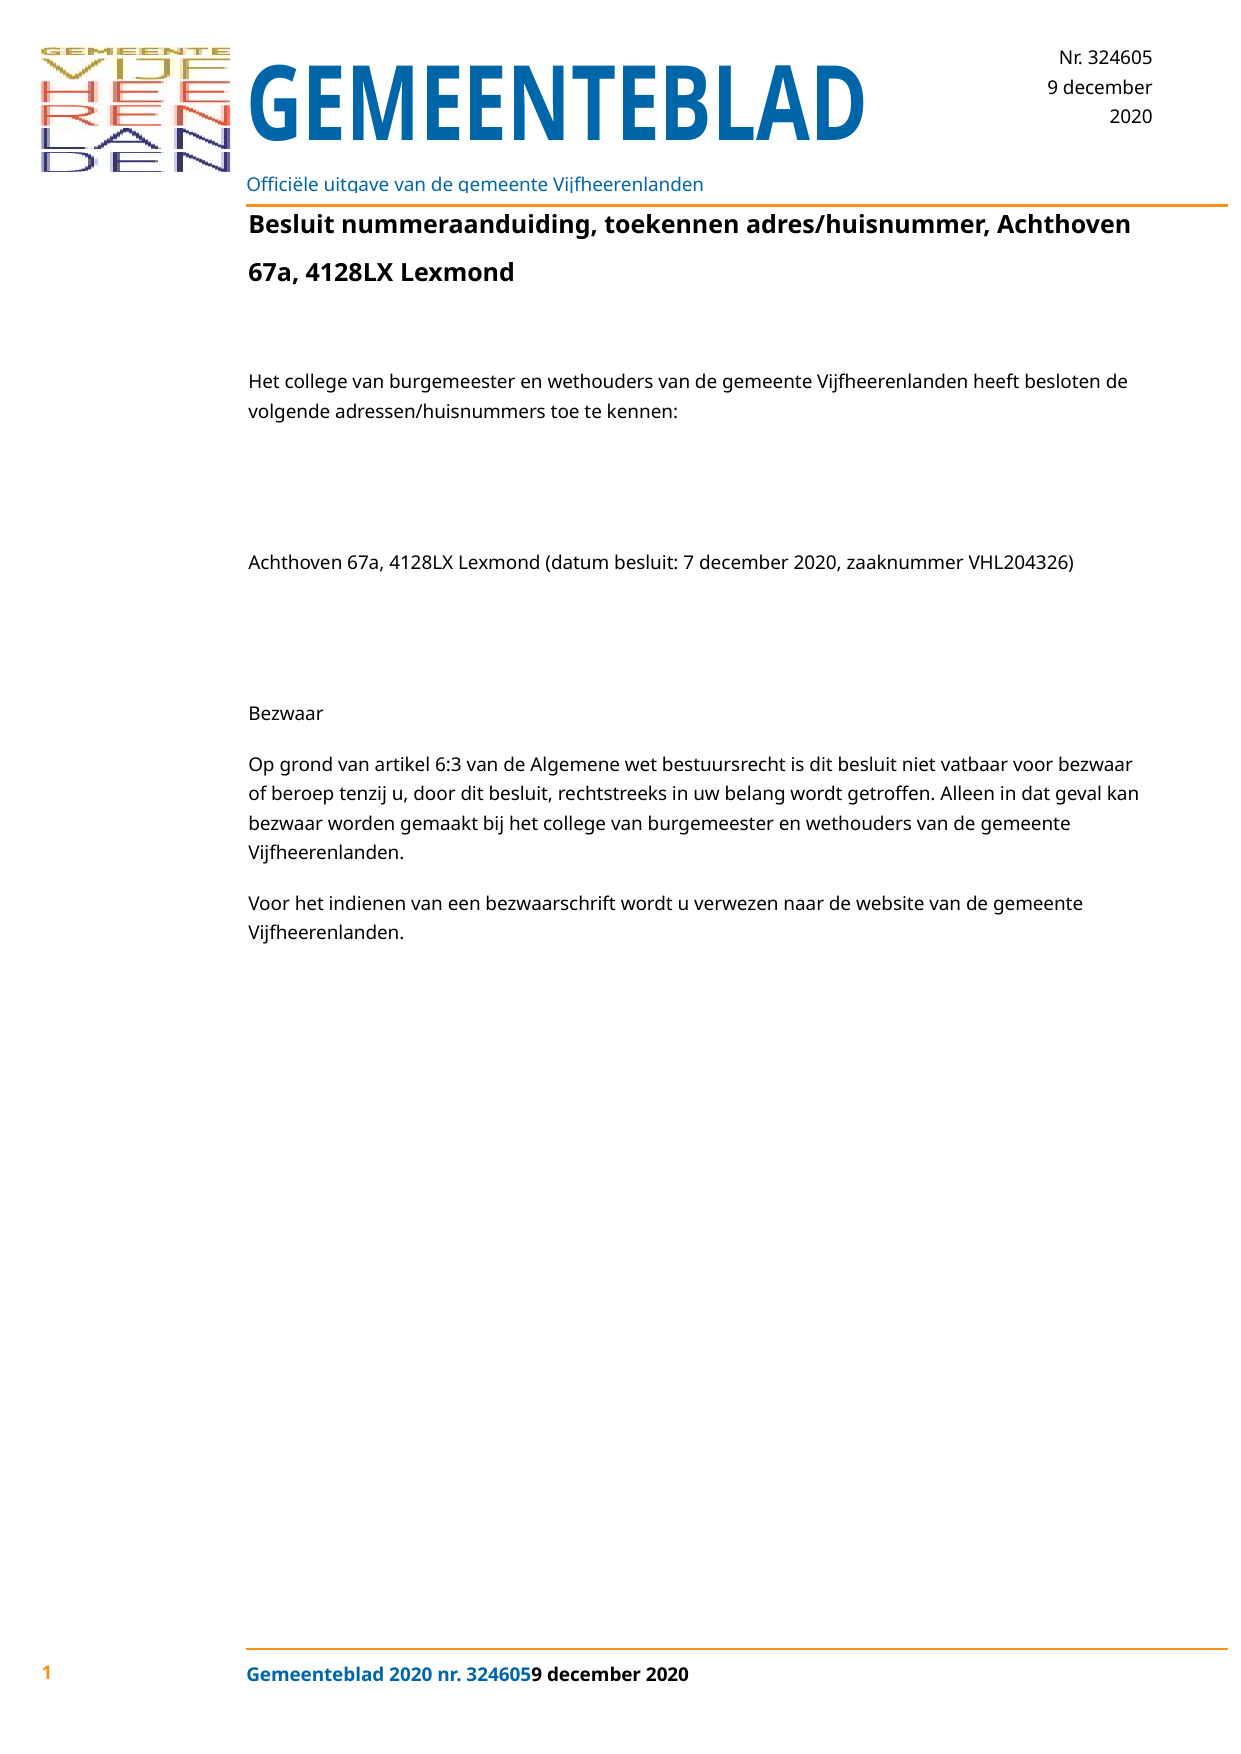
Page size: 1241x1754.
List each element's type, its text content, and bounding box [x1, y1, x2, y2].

text Het college van burgemeester en wethouders van de gemeente Vijfheerenlanden heeft besloten de volgende adressen/huisnummers toe te kennen: [248, 368, 1152, 424]
picture [41, 47, 231, 172]
text Op grond van artikel 6:3 van de Algemene wet bestuursrecht is dit besluit niet vatbaar voor bezwaar of beroep tenzij u, door dit besluit, rechtstreeks in uw belang wordt getroffen. Alleen in dat geval kan bezwaar worden gemaakt bij het college van burgemeester en wethouders van de gemeente Vijfheerenlanden. [248, 751, 1152, 865]
text Bezwaar [248, 700, 1152, 726]
text Voor het indienen van een bezwaarschrift wordt u verwezen naar de website van de gemeente Vijfheerenlanden. [248, 890, 1152, 945]
text Besluit nummeraanduiding, toekennen adres/huisnummer, Achthoven 67a, 4128LX Lexmond [248, 207, 1152, 288]
text Achthoven 67a, 4128LX Lexmond (datum besluit: 7 december 2020, zaaknummer VHL204326) [248, 549, 1152, 575]
